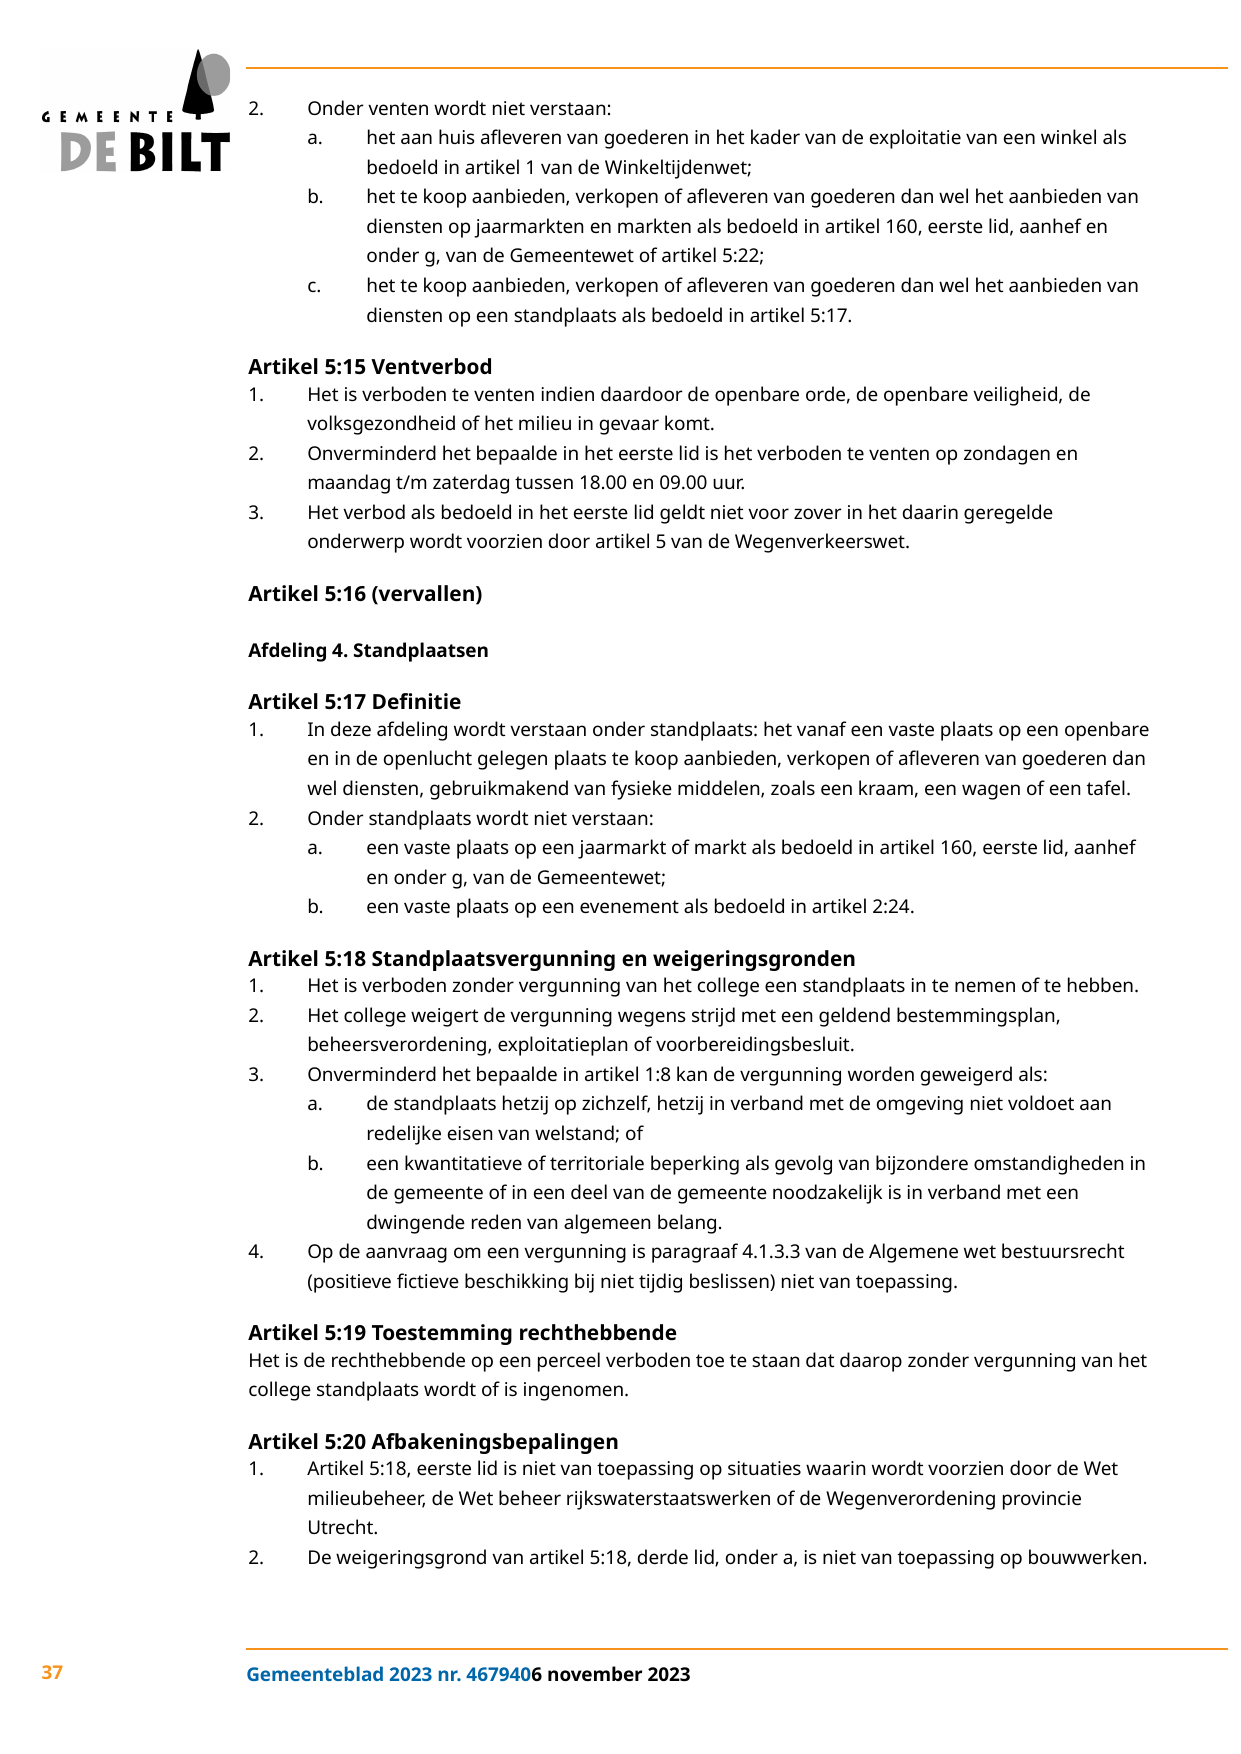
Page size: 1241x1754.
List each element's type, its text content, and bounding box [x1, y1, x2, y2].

list een vaste plaats op een jaarmarkt of markt als bedoeld in artikel 160, eerste lid, aanhef en onder g, van de Gemeentewet; [307, 834, 1152, 889]
list het te koop aanbieden, verkopen of afleveren van goederen dan wel het aanbieden van diensten op jaarmarkten en markten als bedoeld in artikel 160, eerste lid, aanhef en onder g, van de Gemeentewet of artikel 5:22; [307, 183, 1152, 268]
text Artikel 5:15 Ventverbod [248, 352, 1152, 381]
list een vaste plaats op een evenement als bedoeld in artikel 2:24. [307, 893, 1152, 919]
text Artikel 5:18 Standplaatsvergunning en weigeringsgronden [248, 944, 1152, 972]
text Afdeling 4. Standplaatsen [248, 637, 1152, 663]
list de standplaats hetzij op zichzelf, hetzij in verband met de omgeving niet voldoet aan redelijke eisen van welstand; of [307, 1091, 1152, 1146]
list het aan huis afleveren van goederen in het kader van de exploitatie van een winkel als bedoeld in artikel 1 van de Winkeltijdenwet; [307, 124, 1152, 180]
list Onder venten wordt niet verstaan: [248, 95, 1152, 121]
list Onverminderd het bepaalde in artikel 1:8 kan de vergunning worden geweigerd als: [248, 1061, 1152, 1087]
list Op de aanvraag om een vergunning is paragraaf 4.1.3.3 van de Algemene wet bestuursrecht (positieve fictieve beschikking bij niet tijdig beslissen) niet van toepassing. [248, 1238, 1152, 1294]
text Artikel 5:16 (vervallen) [248, 579, 1152, 607]
list In deze afdeling wordt verstaan onder standplaats: het vanaf een vaste plaats op een openbare en in de openlucht gelegen plaats te koop aanbieden, verkopen of afleveren van goederen dan wel diensten, gebruikmakend van fysieke middelen, zoals een kraam, een wagen of een tafel. [248, 716, 1152, 801]
list Onverminderd het bepaalde in het eerste lid is het verboden te venten op zondagen en maandag t/m zaterdag tussen 18.00 en 09.00 uur. [248, 440, 1152, 495]
list Het college weigert de vergunning wegens strijd met een geldend bestemmingsplan, beheersverordening, exploitatieplan of voorbereidingsbesluit. [248, 1002, 1152, 1057]
text Artikel 5:19 Toestemming rechthebbende [248, 1318, 1152, 1347]
text Artikel 5:20 Afbakeningsbepalingen [248, 1427, 1152, 1455]
list Onder standplaats wordt niet verstaan: [248, 805, 1152, 830]
list Artikel 5:18, eerste lid is niet van toepassing op situaties waarin wordt voorzien door de Wet milieubeheer, de Wet beheer rijkswaterstaatswerken of de Wegenverordening provincie Utrecht. [248, 1455, 1152, 1540]
list Het verbod als bedoeld in het eerste lid geldt niet voor zover in het daarin geregelde onderwerp wordt voorzien door artikel 5 van de Wegenverkeerswet. [248, 499, 1152, 554]
list een kwantitatieve of territoriale beperking als gevolg van bijzondere omstandigheden in de gemeente of in een deel van de gemeente noodzakelijk is in verband met een dwingende reden van algemeen belang. [307, 1150, 1152, 1235]
list Het is verboden zonder vergunning van het college een standplaats in te nemen of te hebben. [248, 972, 1152, 998]
list het te koop aanbieden, verkopen of afleveren van goederen dan wel het aanbieden van diensten op een standplaats als bedoeld in artikel 5:17. [307, 272, 1152, 328]
list Het is verboden te venten indien daardoor de openbare orde, de openbare veiligheid, de volksgezondheid of het milieu in gevaar komt. [248, 381, 1152, 436]
text Het is de rechthebbende op een perceel verboden toe te staan dat daarop zonder vergunning van het college standplaats wordt of is ingenomen. [248, 1347, 1152, 1402]
list De weigeringsgrond van artikel 5:18, derde lid, onder a, is niet van toepassing op bouwwerken. [248, 1544, 1152, 1570]
text Artikel 5:17 Definitie [248, 687, 1152, 716]
picture [41, 47, 231, 172]
